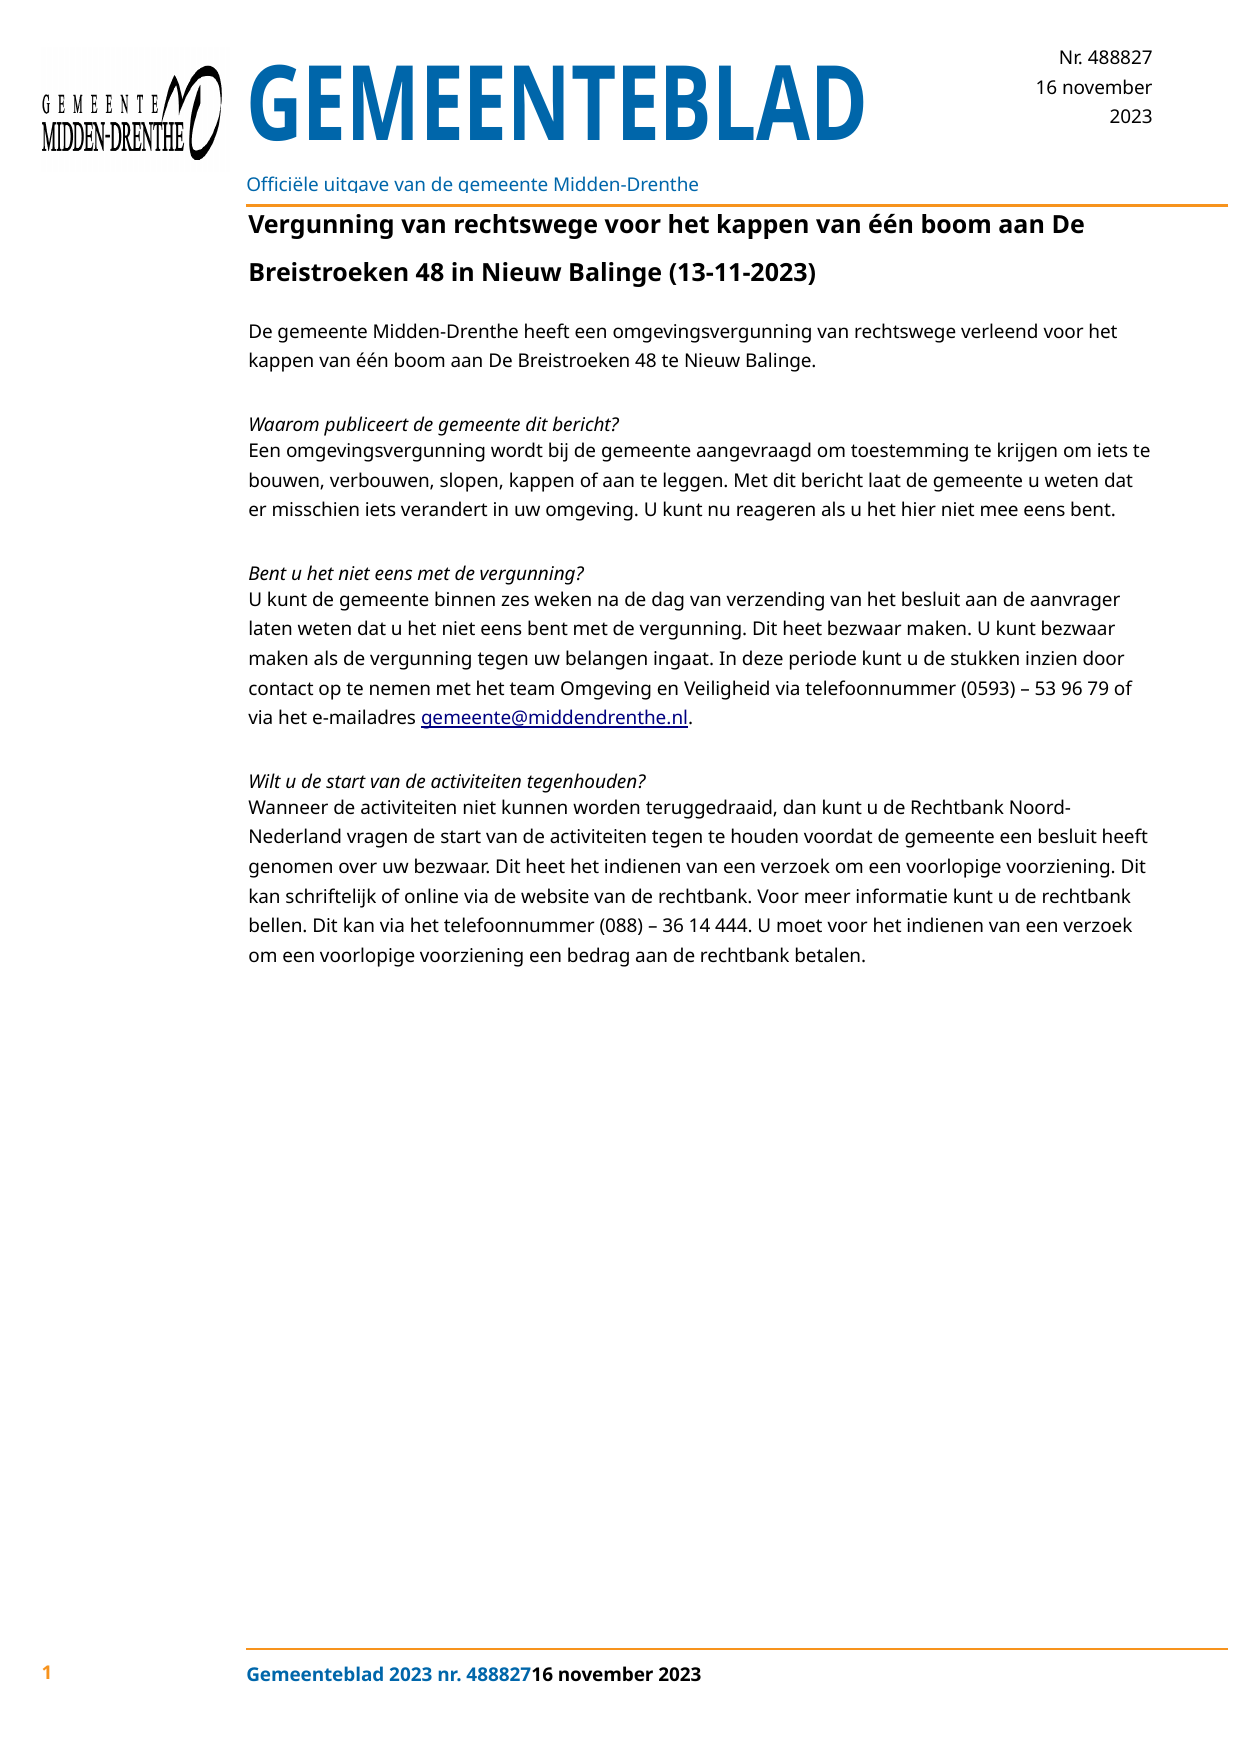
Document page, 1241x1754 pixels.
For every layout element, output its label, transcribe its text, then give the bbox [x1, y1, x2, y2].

text Wanneer de activiteiten niet kunnen worden teruggedraaid, dan kunt u de Rechtbank Noord-Nederland vragen de start van de activiteiten tegen te houden voordat de gemeente een besluit heeft genomen over uw bezwaar. Dit heet het indienen van een verzoek om een voorlopige voorziening. Dit kan schriftelijk of online via de website van de rechtbank. Voor meer informatie kunt u de rechtbank bellen. Dit kan via het telefoonnummer (088) – 36 14 444. U moet voor het indienen van een verzoek om een voorlopige voorziening een bedrag aan de rechtbank betalen. [248, 794, 1152, 968]
text De gemeente Midden-Drenthe heeft een omgevingsvergunning van rechtswege verleend voor het kappen van één boom aan De Breistroeken 48 te Nieuw Balinge. [248, 318, 1152, 373]
text Wilt u de start van de activiteiten tegenhouden? [248, 768, 1152, 794]
picture [41, 47, 231, 172]
text Een omgevingsvergunning wordt bij de gemeente aangevraagd om toestemming te krijgen om iets te bouwen, verbouwen, slopen, kappen of aan te leggen. Met dit bericht laat de gemeente u weten dat er misschien iets verandert in uw omgeving. U kunt nu reageren als u het hier niet mee eens bent. [248, 437, 1152, 522]
text Waarom publiceert de gemeente dit bericht? [248, 411, 1152, 437]
text Vergunning van rechtswege voor het kappen van één boom aan De Breistroeken 48 in Nieuw Balinge (13-11-2023) [248, 207, 1152, 288]
text U kunt de gemeente binnen zes weken na de dag van verzending van het besluit aan de aanvrager laten weten dat u het niet eens bent met de vergunning. Dit heet bezwaar maken. U kunt bezwaar maken als de vergunning tegen uw belangen ingaat. In deze periode kunt u de stukken inzien door contact op te nemen met het team Omgeving en Veiligheid via telefoonnummer (0593) – 53 96 79 of via het e-mailadres gemeente@middendrenthe.nl. [248, 586, 1152, 730]
text Bent u het niet eens met de vergunning? [248, 560, 1152, 586]
